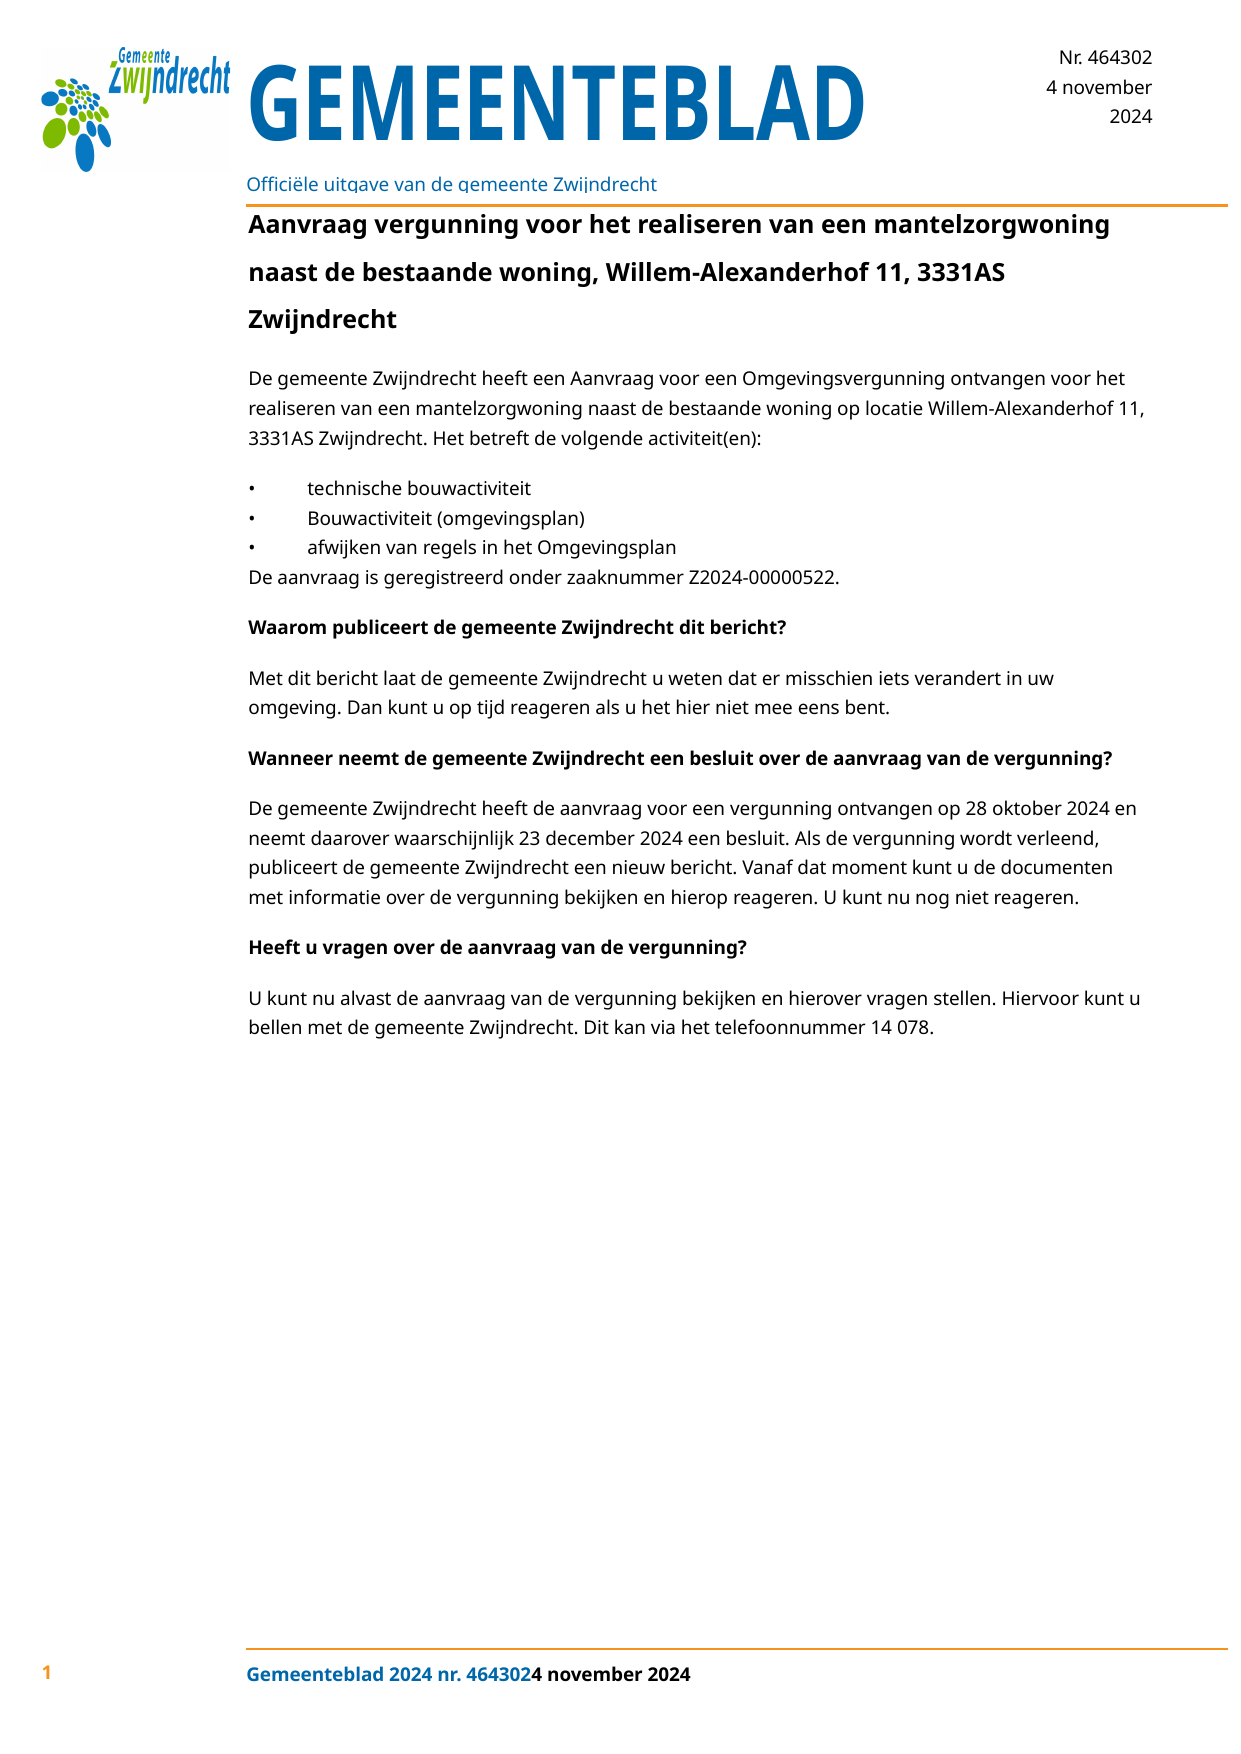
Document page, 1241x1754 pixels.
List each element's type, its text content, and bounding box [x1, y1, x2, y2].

text Waarom publiceert de gemeente Zwijndrecht dit bericht? [248, 614, 1152, 640]
list Bouwactiviteit (omgevingsplan) [248, 505, 1152, 530]
text Met dit bericht laat de gemeente Zwijndrecht u weten dat er misschien iets verandert in uw omgeving. Dan kunt u op tijd reageren als u het hier niet mee eens bent. [248, 665, 1152, 720]
text Wanneer neemt de gemeente Zwijndrecht een besluit over de aanvraag van de vergunning? [248, 745, 1152, 770]
text Aanvraag vergunning voor het realiseren van een mantelzorgwoning naast de bestaande woning, Willem-Alexanderhof 11, 3331AS Zwijndrecht [248, 207, 1152, 336]
text De aanvraag is geregistreerd onder zaaknummer Z2024-00000522. [248, 564, 1152, 589]
text De gemeente Zwijndrecht heeft de aanvraag voor een vergunning ontvangen op 28 oktober 2024 en neemt daarover waarschijnlijk 23 december 2024 een besluit. Als de vergunning wordt verleend, publiceert de gemeente Zwijndrecht een nieuw bericht. Vanaf dat moment kunt u de documenten met informatie over de vergunning bekijken en hierop reageren. U kunt nu nog niet reageren. [248, 795, 1152, 909]
text De gemeente Zwijndrecht heeft een Aanvraag voor een Omgevingsvergunning ontvangen voor het realiseren van een mantelzorgwoning naast de bestaande woning op locatie Willem-Alexanderhof 11, 3331AS Zwijndrecht. Het betreft de volgende activiteit(en): [248, 366, 1152, 450]
text U kunt nu alvast de aanvraag van de vergunning bekijken en hierover vragen stellen. Hiervoor kunt u bellen met de gemeente Zwijndrecht. Dit kan via het telefoonnummer 14 078. [248, 985, 1152, 1040]
list afwijken van regels in het Omgevingsplan [248, 534, 1152, 560]
picture [41, 47, 231, 172]
list technische bouwactiviteit [248, 475, 1152, 501]
text Heeft u vragen over de aanvraag van de vergunning? [248, 934, 1152, 960]
